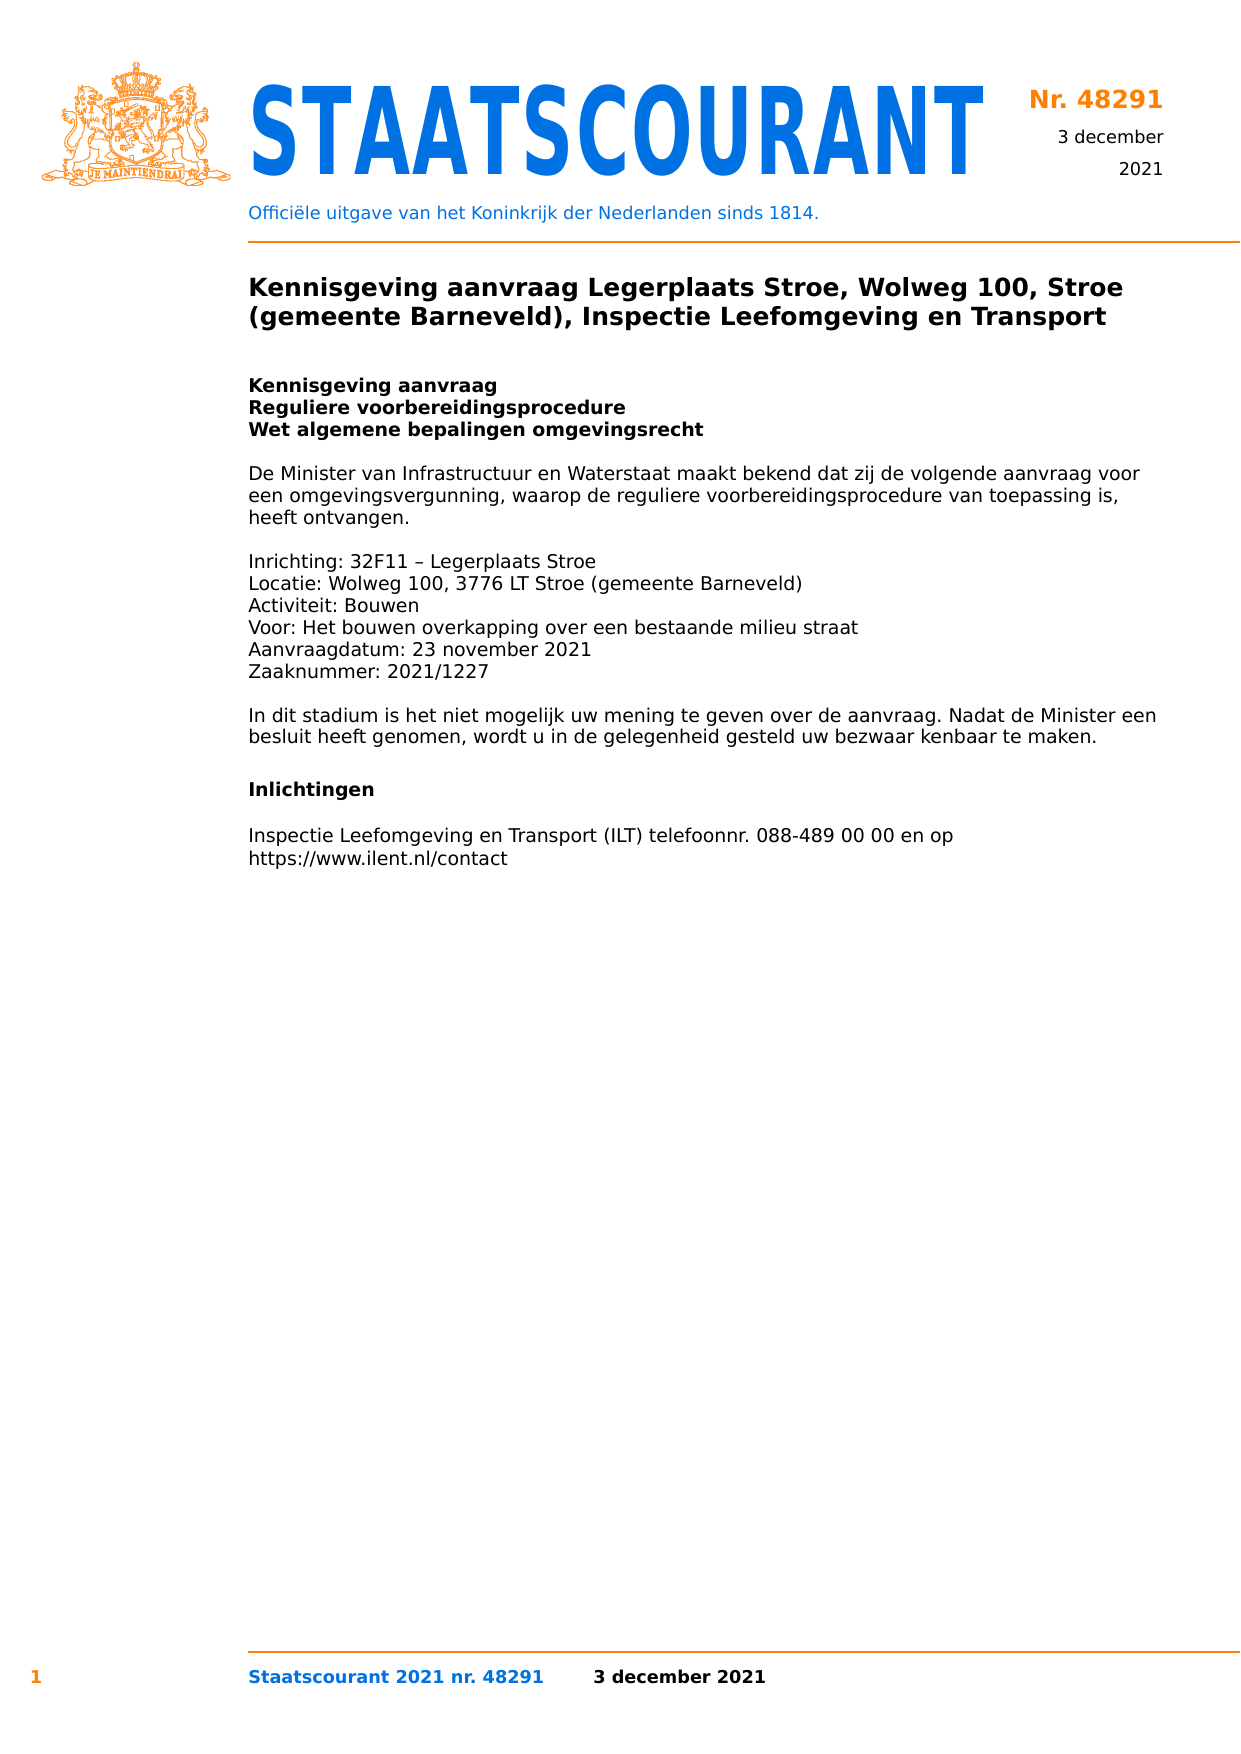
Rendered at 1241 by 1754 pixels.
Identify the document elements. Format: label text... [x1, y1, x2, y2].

picture [41, 62, 231, 186]
table_header [25, 62, 248, 241]
text Kennisgeving aanvraag [248, 375, 1163, 397]
text Reguliere voorbereidingsprocedure [248, 397, 1163, 419]
subtitle Kennisgeving aanvraag Legerplaats Stroe, Wolweg 100, Stroe (gemeente Barneveld), Inspectie Leefomgeving en Transport [248, 273, 1163, 331]
text Locatie: Wolweg 100, 3776 LT Stroe (gemeente Barneveld) [248, 573, 1163, 595]
text Inspectie Leefomgeving en Transport (ILT) telefoonnr. 088-489 00 00 en op https://www.ilent.nl/contact [248, 825, 1163, 869]
text Wet algemene bepalingen omgevingsrecht [248, 419, 1163, 441]
text Voor: Het bouwen overkapping over een bestaande milieu straat [248, 617, 1163, 639]
subtitle Inlichtingen [248, 778, 1163, 800]
text Zaaknummer: 2021/1227 [248, 661, 1163, 683]
table_cell 2021 [998, 153, 1240, 203]
text Inrichting: 32F11 – Legerplaats Stroe [248, 551, 1163, 573]
table_cell 3 december [998, 121, 1240, 153]
text Aanvraagdatum: 23 november 2021 [248, 639, 1163, 661]
text Activiteit: Bouwen [248, 595, 1163, 617]
table_cell Officiële uitgave van het Koninkrijk der Nederlanden sinds 1814. [248, 203, 1240, 241]
text De Minister van Infrastructuur en Waterstaat maakt bekend dat zij de volgende aanvraag voor een omgevingsvergunning, waarop de reguliere voorbereidingsprocedure van toepassing is, heeft ontvangen. [248, 463, 1163, 529]
text In dit stadium is het niet mogelijk uw mening te geven over de aanvraag. Nadat de Minister een besluit heeft genomen, wordt u in de gelegenheid gesteld uw bezwaar kenbaar te maken. [248, 704, 1163, 748]
table_header STAATSCOURANT [248, 62, 998, 203]
table_header Nr. 48291 [998, 62, 1240, 121]
